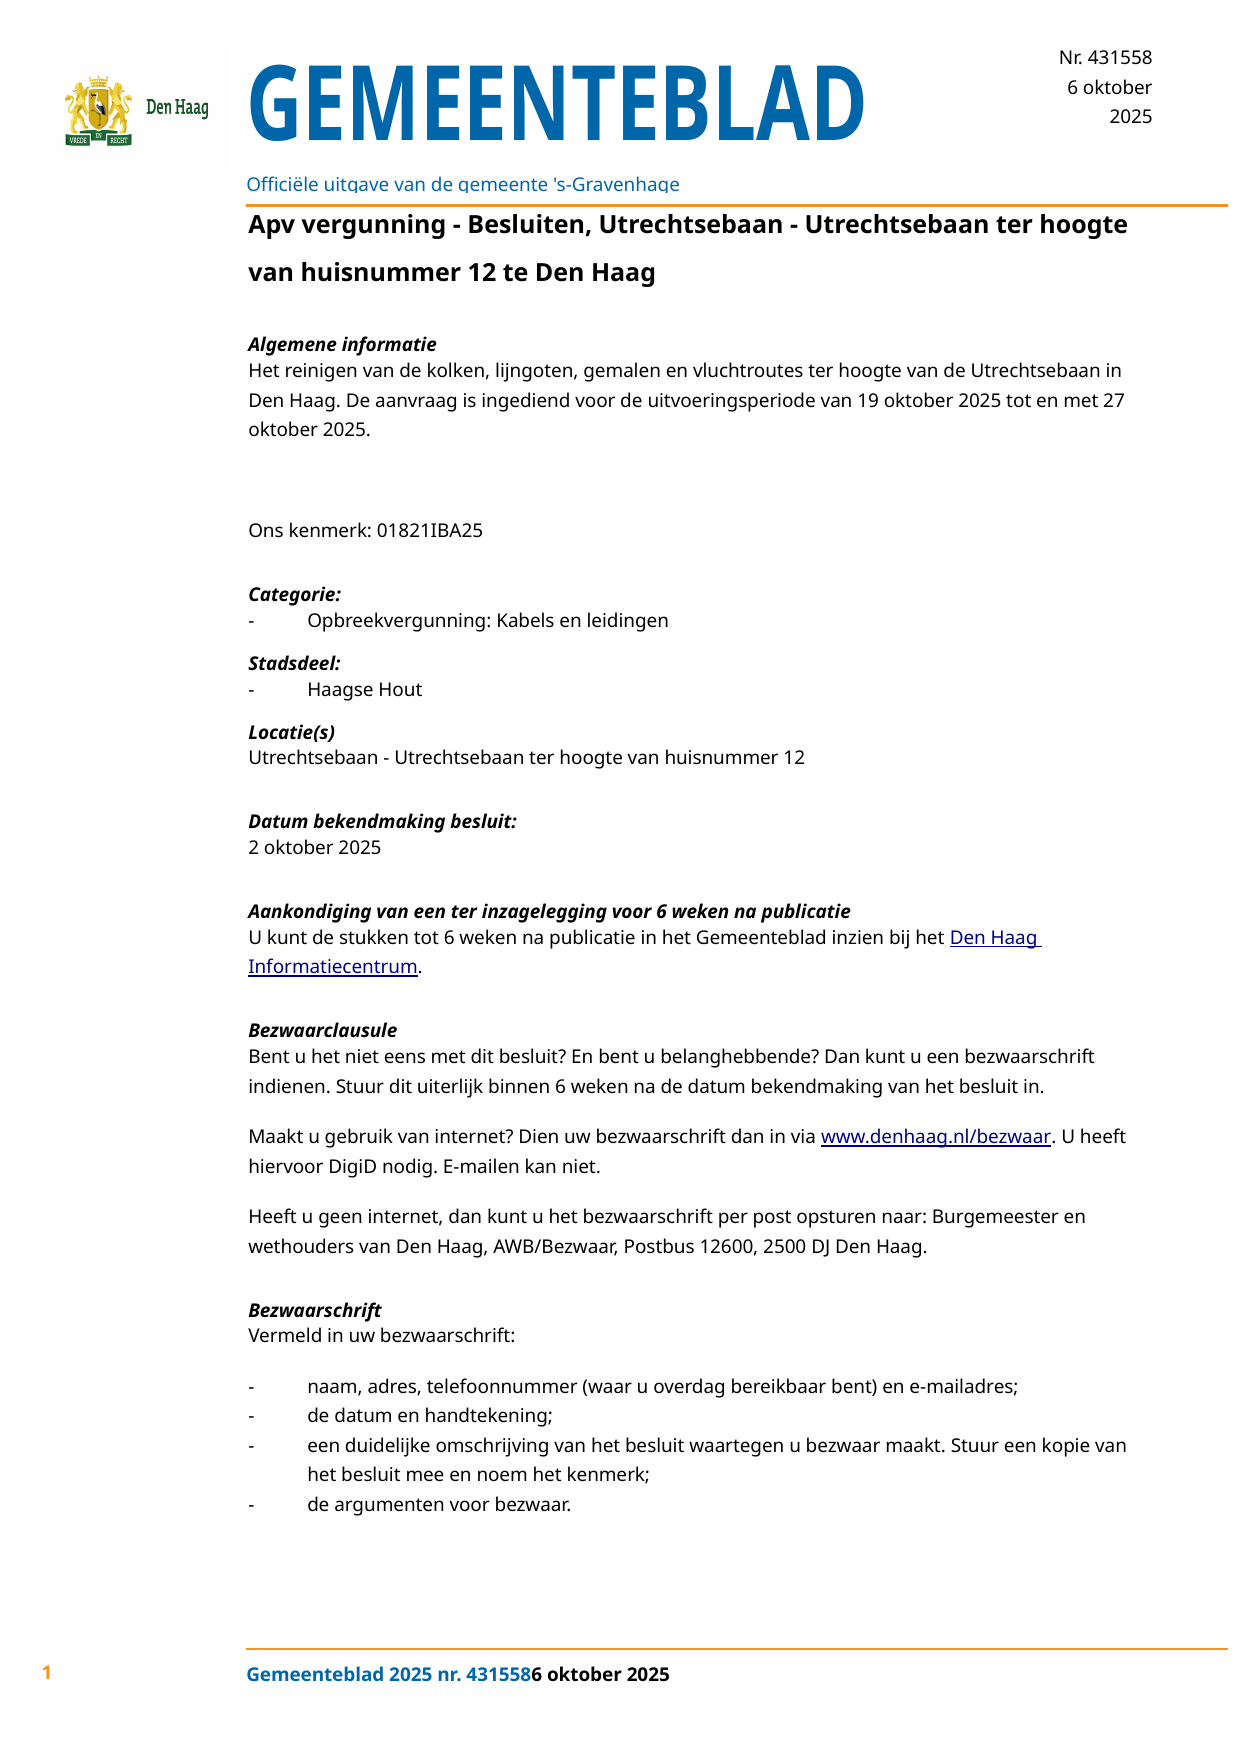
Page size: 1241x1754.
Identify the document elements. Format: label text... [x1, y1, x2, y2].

list de argumenten voor bezwaar. [248, 1491, 1152, 1517]
text U kunt de stukken tot 6 weken na publicatie in het Gemeenteblad inzien bij het Den Haag Informatiecentrum. [248, 924, 1152, 979]
text Heeft u geen internet, dan kunt u het bezwaarschrift per post opsturen naar: Burgemeester en wethouders van Den Haag, AWB/Bezwaar, Postbus 12600, 2500 DJ Den Haag. [248, 1203, 1152, 1258]
text Utrechtsebaan - Utrechtsebaan ter hoogte van huisnummer 12 [248, 744, 1152, 770]
text Categorie: [248, 581, 1152, 607]
text Vermeld in uw bezwaarschrift: [248, 1322, 1152, 1348]
text Maakt u gebruik van internet? Dien uw bezwaarschrift dan in via www.denhaag.nl/bezwaar. U heeft hiervoor DigiD nodig. E-mailen kan niet. [248, 1123, 1152, 1178]
text Bezwaarschrift [248, 1297, 1152, 1322]
text Stadsdeel: [248, 650, 1152, 676]
text Bezwaarclausule [248, 1017, 1152, 1043]
text Aankondiging van een ter inzagelegging voor 6 weken na publicatie [248, 898, 1152, 924]
text Ons kenmerk: 01821IBA25 [248, 517, 1152, 543]
text Datum bekendmaking besluit: [248, 808, 1152, 834]
text Algemene informatie [248, 331, 1152, 357]
text Apv vergunning - Besluiten, Utrechtsebaan - Utrechtsebaan ter hoogte van huisnummer 12 te Den Haag [248, 207, 1152, 288]
text Locatie(s) [248, 719, 1152, 744]
picture [41, 47, 231, 172]
text Bent u het niet eens met dit besluit? En bent u belanghebbende? Dan kunt u een bezwaarschrift indienen. Stuur dit uiterlijk binnen 6 weken na de datum bekendmaking van het besluit in. [248, 1043, 1152, 1098]
list de datum en handtekening; [248, 1402, 1152, 1428]
text Het reinigen van de kolken, lijngoten, gemalen en vluchtroutes ter hoogte van de Utrechtsebaan in Den Haag. De aanvraag is ingediend voor de uitvoeringsperiode van 19 oktober 2025 tot en met 27 oktober 2025. [248, 357, 1152, 442]
list Haagse Hout [248, 676, 1152, 701]
list naam, adres, telefoonnummer (waar u overdag bereikbaar bent) en e-mailadres; [248, 1373, 1152, 1399]
list een duidelijke omschrijving van het besluit waartegen u bezwaar maakt. Stuur een kopie van het besluit mee en noem het kenmerk; [248, 1432, 1152, 1487]
list Opbreekvergunning: Kabels en leidingen [248, 607, 1152, 633]
text 2 oktober 2025 [248, 834, 1152, 860]
